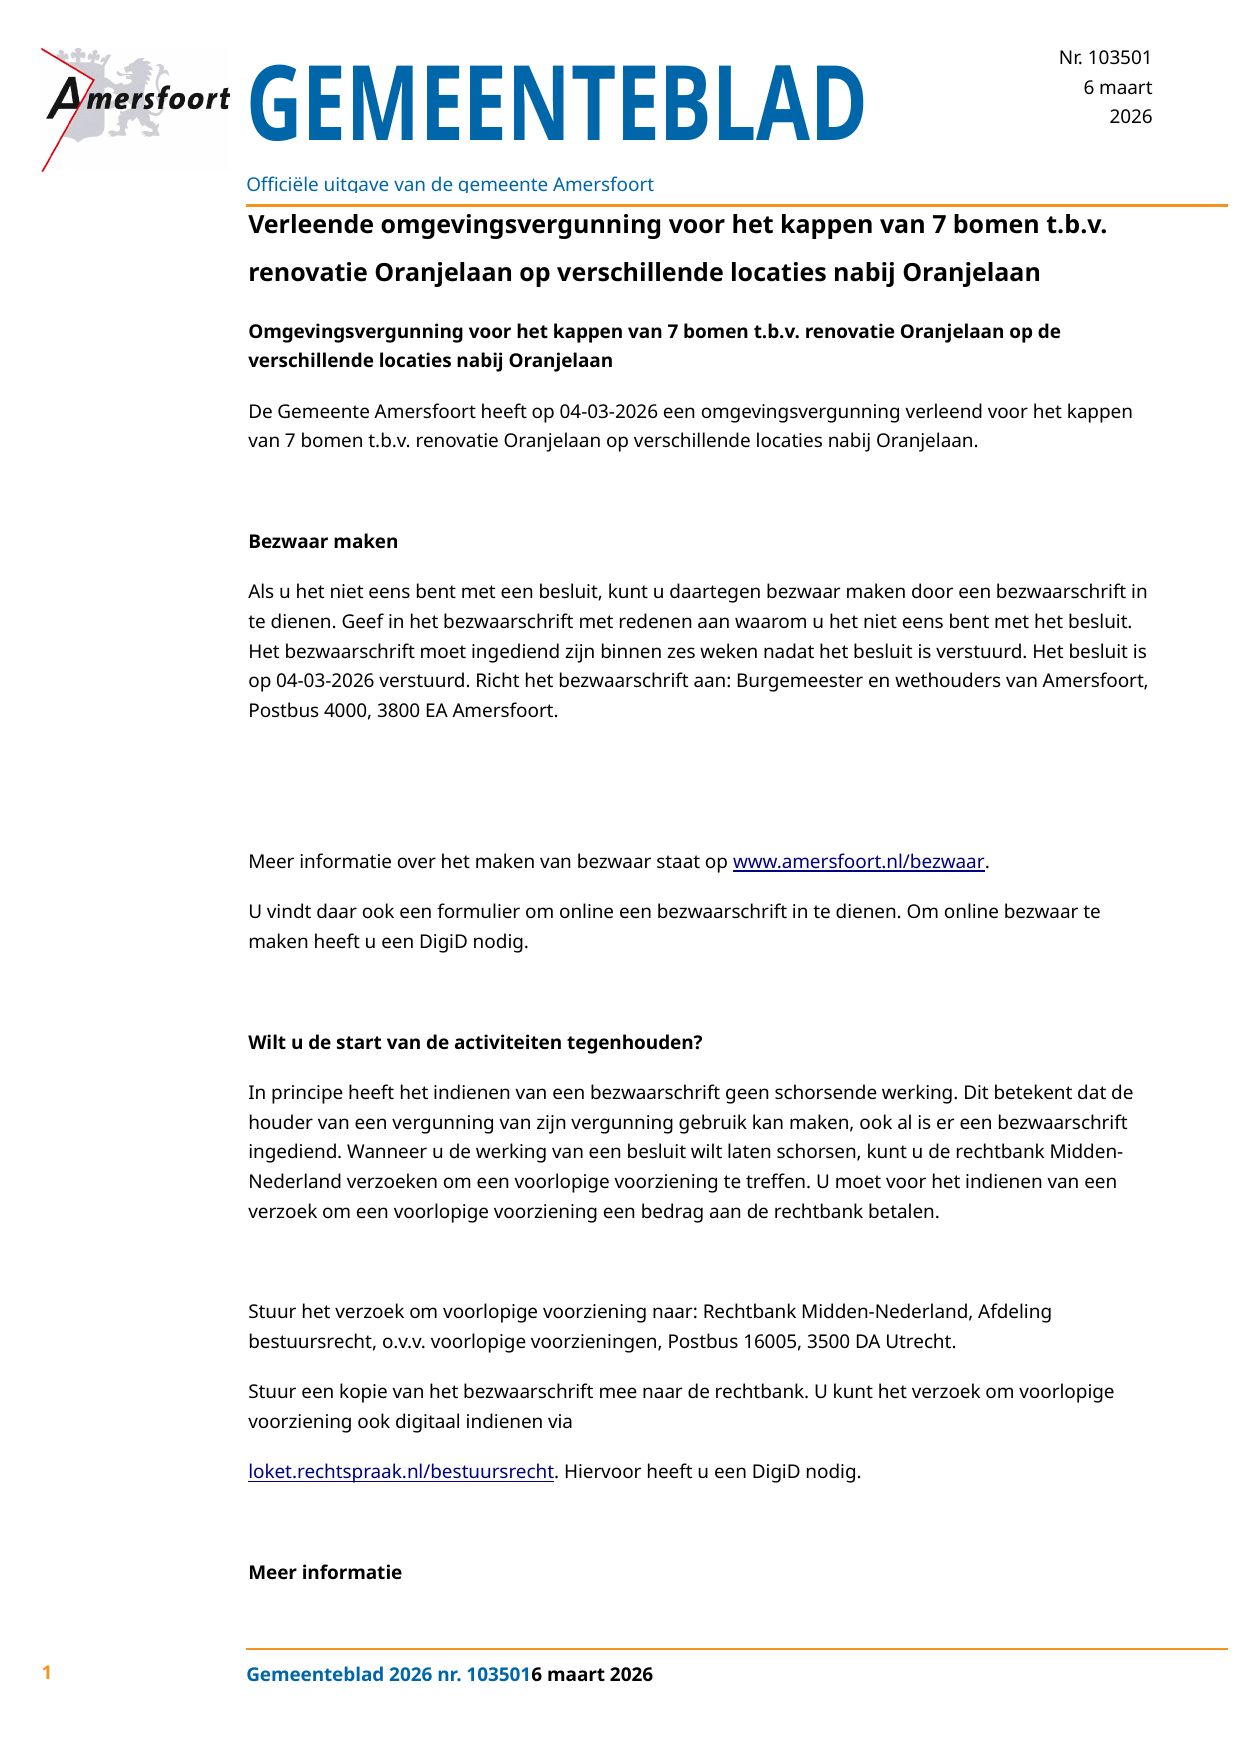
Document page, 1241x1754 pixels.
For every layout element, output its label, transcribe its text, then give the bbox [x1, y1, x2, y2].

text Omgevingsvergunning voor het kappen van 7 bomen t.b.v. renovatie Oranjelaan op de verschillende locaties nabij Oranjelaan [248, 318, 1152, 373]
text In principe heeft het indienen van een bezwaarschrift geen schorsende werking. Dit betekent dat de houder van een vergunning van zijn vergunning gebruik kan maken, ook al is er een bezwaarschrift ingediend. Wanneer u de werking van een besluit wilt laten schorsen, kunt u de rechtbank Midden-Nederland verzoeken om een voorlopige voorziening te treffen. U moet voor het indienen van een verzoek om een voorlopige voorziening een bedrag aan de rechtbank betalen. [248, 1079, 1152, 1224]
text Verleende omgevingsvergunning voor het kappen van 7 bomen t.b.v. renovatie Oranjelaan op verschillende locaties nabij Oranjelaan [248, 207, 1152, 288]
picture [41, 47, 231, 172]
text Als u het niet eens bent met een besluit, kunt u daartegen bezwaar maken door een bezwaarschrift in te dienen. Geef in het bezwaarschrift met redenen aan waarom u het niet eens bent met het besluit. Het bezwaarschrift moet ingediend zijn binnen zes weken nadat het besluit is verstuurd. Het besluit is op 04-03-2026 verstuurd. Richt het bezwaarschrift aan: Burgemeester en wethouders van Amersfoort, Postbus 4000, 3800 EA Amersfoort. [248, 579, 1152, 723]
text Bezwaar maken [248, 528, 1152, 554]
text U vindt daar ook een formulier om online een bezwaarschrift in te dienen. Om online bezwaar te maken heeft u een DigiD nodig. [248, 899, 1152, 954]
text Meer informatie [248, 1559, 1152, 1585]
text Stuur een kopie van het bezwaarschrift mee naar de rechtbank. U kunt het verzoek om voorlopige voorziening ook digitaal indienen via [248, 1379, 1152, 1434]
text Stuur het verzoek om voorlopige voorziening naar: Rechtbank Midden-Nederland, Afdeling bestuursrecht, o.v.v. voorlopige voorzieningen, Postbus 16005, 3500 DA Utrecht. [248, 1299, 1152, 1354]
text De Gemeente Amersfoort heeft op 04-03-2026 een omgevingsvergunning verleend voor het kappen van 7 bomen t.b.v. renovatie Oranjelaan op verschillende locaties nabij Oranjelaan. [248, 398, 1152, 453]
text Meer informatie over het maken van bezwaar staat op www.amersfoort.nl/bezwaar. [248, 848, 1152, 874]
text Wilt u de start van de activiteiten tegenhouden? [248, 1029, 1152, 1055]
text loket.rechtspraak.nl/bestuursrecht. Hiervoor heeft u een DigiD nodig. [248, 1459, 1152, 1484]
